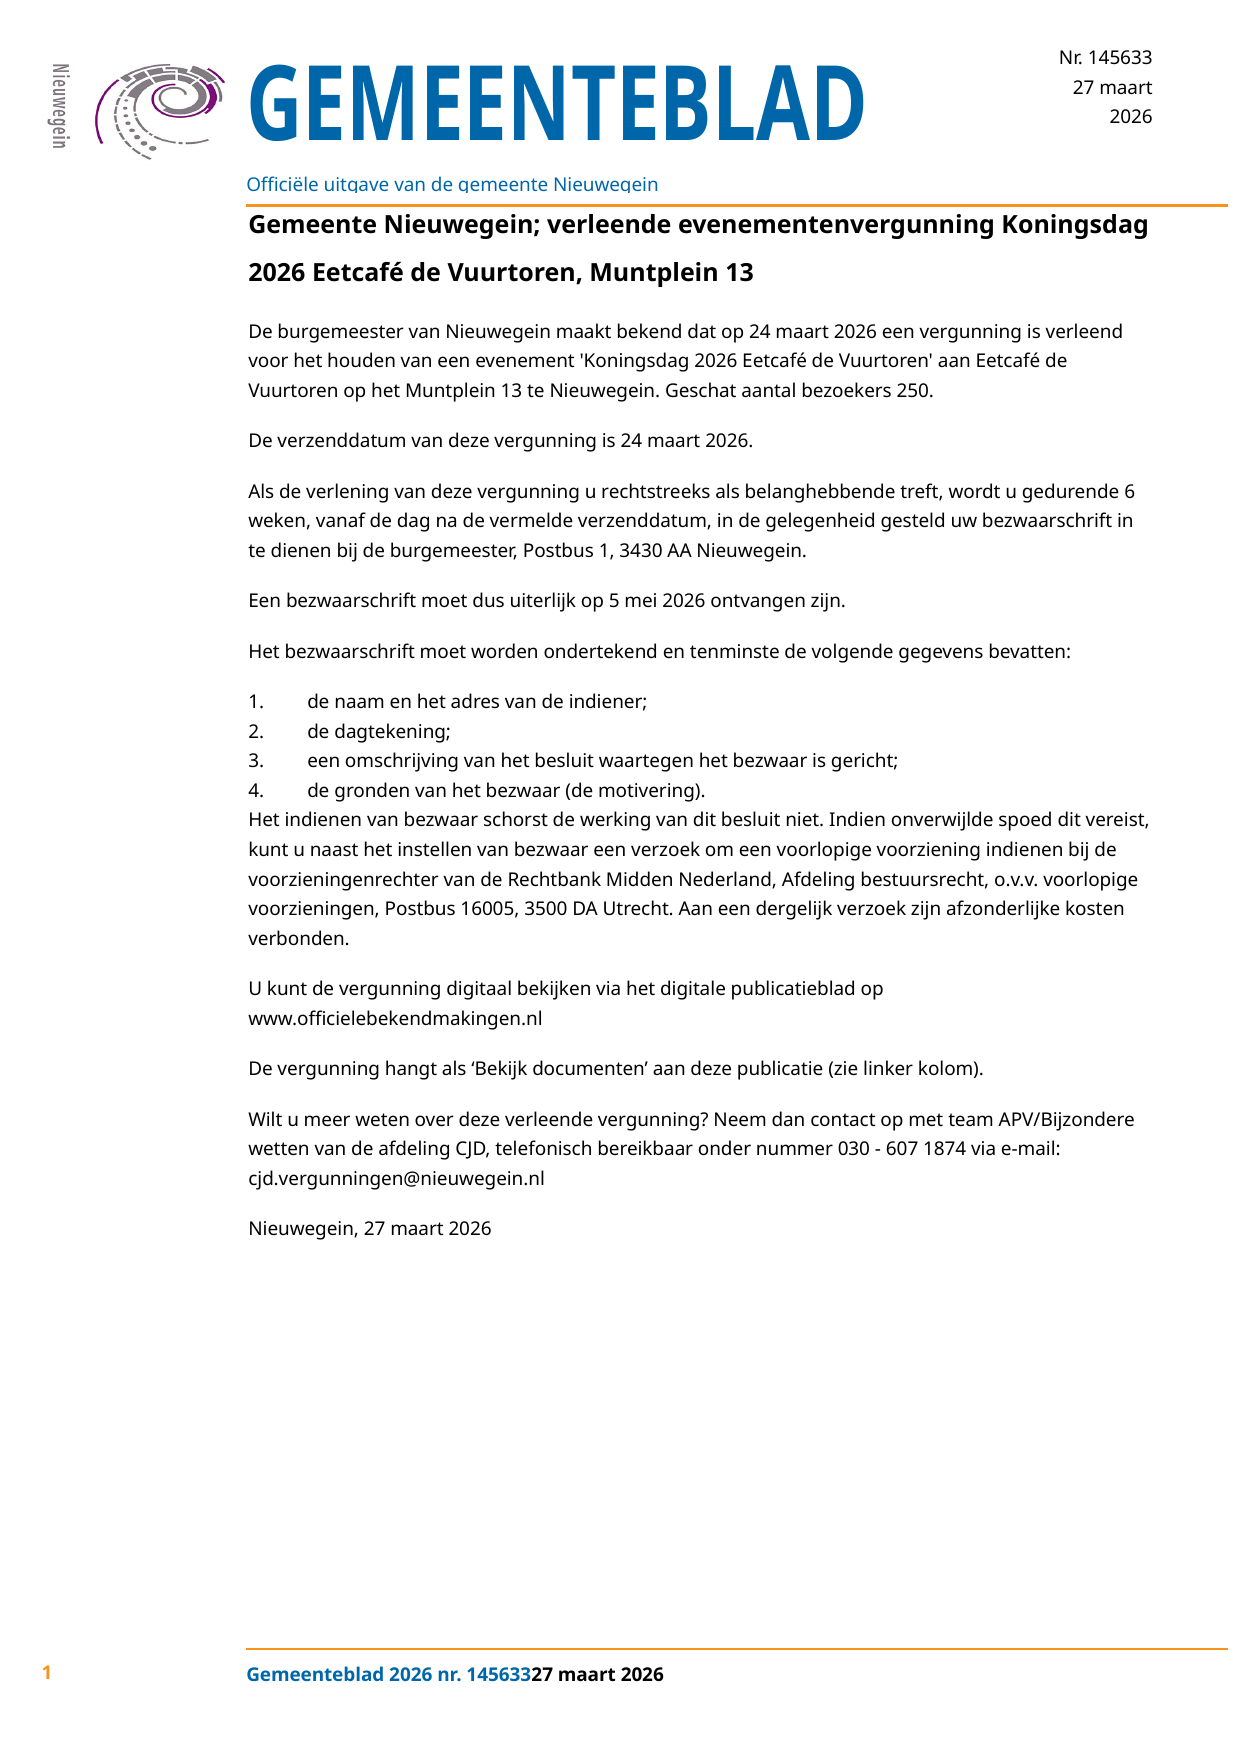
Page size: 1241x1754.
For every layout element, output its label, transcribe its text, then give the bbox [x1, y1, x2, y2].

text Nieuwegein, 27 maart 2026 [248, 1215, 1152, 1241]
text Het indienen van bezwaar schorst de werking van dit besluit niet. Indien onverwijlde spoed dit vereist, kunt u naast het instellen van bezwaar een verzoek om een voorlopige voorziening indienen bij de voorzieningenrechter van de Rechtbank Midden Nederland, Afdeling bestuursrecht, o.v.v. voorlopige voorzieningen, Postbus 16005, 3500 DA Utrecht. Aan een dergelijk verzoek zijn afzonderlijke kosten verbonden. [248, 807, 1152, 951]
text Het bezwaarschrift moet worden ondertekend en tenminste de volgende gegevens bevatten: [248, 638, 1152, 664]
text Gemeente Nieuwegein; verleende evenementenvergunning Koningsdag 2026 Eetcafé de Vuurtoren, Muntplein 13 [248, 207, 1152, 288]
text U kunt de vergunning digitaal bekijken via het digitale publicatieblad op www.officielebekendmakingen.nl [248, 975, 1152, 1031]
text Een bezwaarschrift moet dus uiterlijk op 5 mei 2026 ontvangen zijn. [248, 587, 1152, 613]
list de naam en het adres van de indiener; [248, 688, 1152, 714]
list een omschrijving van het besluit waartegen het bezwaar is gericht; [248, 747, 1152, 773]
text De vergunning hangt als ‘Bekijk documenten’ aan deze publicatie (zie linker kolom). [248, 1055, 1152, 1081]
text De burgemeester van Nieuwegein maakt bekend dat op 24 maart 2026 een vergunning is verleend voor het houden van een evenement 'Koningsdag 2026 Eetcafé de Vuurtoren' aan Eetcafé de Vuurtoren op het Muntplein 13 te Nieuwegein. Geschat aantal bezoekers 250. [248, 318, 1152, 403]
text Wilt u meer weten over deze verleende vergunning? Neem dan contact op met team APV/Bijzondere wetten van de afdeling CJD, telefonisch bereikbaar onder nummer 030 - 607 1874 via e-mail: cjd.vergunningen@nieuwegein.nl [248, 1106, 1152, 1191]
text De verzenddatum van deze vergunning is 24 maart 2026. [248, 427, 1152, 453]
text Als de verlening van deze vergunning u rechtstreeks als belanghebbende treft, wordt u gedurende 6 weken, vanaf de dag na de vermelde verzenddatum, in de gelegenheid gesteld uw bezwaarschrift in te dienen bij de burgemeester, Postbus 1, 3430 AA Nieuwegein. [248, 478, 1152, 563]
list de gronden van het bezwaar (de motivering). [248, 777, 1152, 803]
picture [41, 47, 231, 172]
list de dagtekening; [248, 718, 1152, 744]
